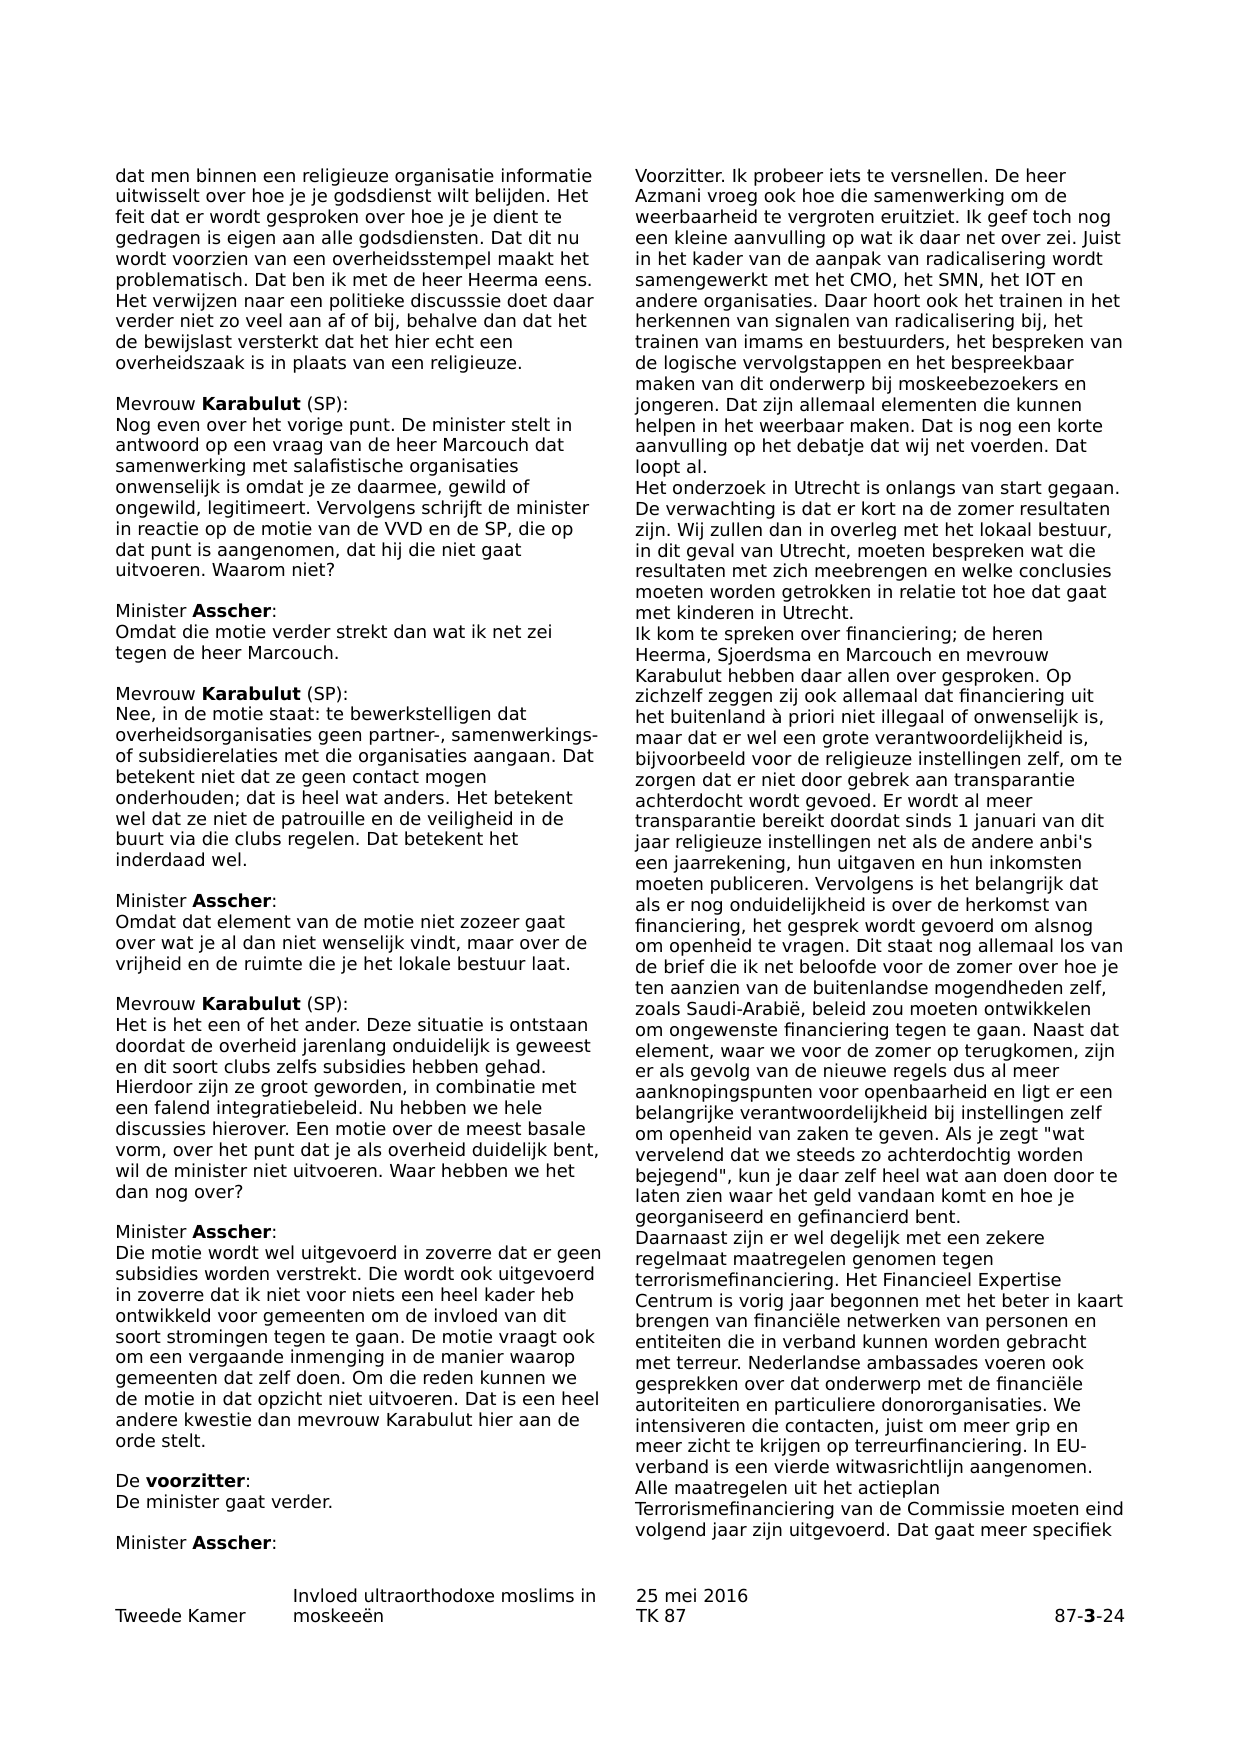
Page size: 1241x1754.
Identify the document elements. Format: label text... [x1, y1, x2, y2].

text Minister Asscher: [115, 1533, 605, 1554]
text Daarnaast zijn er wel degelijk met een zekere regelmaat maatregelen genomen tegen terrorismefinanciering. Het Financieel Expertise Centrum is vorig jaar begonnen met het beter in kaart brengen van financiële netwerken van personen en entiteiten die in verband kunnen worden gebracht met terreur. Nederlandse ambassades voeren ook gesprekken over dat onderwerp met de financiële autoriteiten en particuliere donororganisaties. We intensiveren die contacten, juist om meer grip en meer zicht te krijgen op terreurfinanciering. In EU-verband is een vierde witwasrichtlijn aangenomen. Alle maatregelen uit het actieplan Terrorismefinanciering van de Commissie moeten eind volgend jaar zijn uitgevoerd. Dat gaat meer specifiek [635, 1228, 1125, 1540]
text dat men binnen een religieuze organisatie informatie uitwisselt over hoe je je godsdienst wilt belijden. Het feit dat er wordt gesproken over hoe je je dient te gedragen is eigen aan alle godsdiensten. Dat dit nu wordt voorzien van een overheidsstempel maakt het problematisch. Dat ben ik met de heer Heerma eens. Het verwijzen naar een politieke discusssie doet daar verder niet zo veel aan af of bij, behalve dan dat het de bewijslast versterkt dat het hier echt een overheidszaak is in plaats van een religieuze. [115, 165, 605, 374]
text Ik kom te spreken over financiering; de heren Heerma, Sjoerdsma en Marcouch en mevrouw Karabulut hebben daar allen over gesproken. Op zichzelf zeggen zij ook allemaal dat financiering uit het buitenland à priori niet illegaal of onwenselijk is, maar dat er wel een grote verantwoordelijkheid is, bijvoorbeeld voor de religieuze instellingen zelf, om te zorgen dat er niet door gebrek aan transparantie achterdocht wordt gevoed. Er wordt al meer transparantie bereikt doordat sinds 1 januari van dit jaar religieuze instellingen net als de andere anbi's een jaarrekening, hun uitgaven en hun inkomsten moeten publiceren. Vervolgens is het belangrijk dat als er nog onduidelijkheid is over de herkomst van financiering, het gesprek wordt gevoerd om alsnog om openheid te vragen. Dit staat nog allemaal los van de brief die ik net beloofde voor de zomer over hoe je ten aanzien van de buitenlandse mogendheden zelf, zoals Saudi-Arabië, beleid zou moeten ontwikkelen om ongewenste financiering tegen te gaan. Naast dat element, waar we voor de zomer op terugkomen, zijn er als gevolg van de nieuwe regels dus al meer aanknopingspunten voor openbaarheid en ligt er een belangrijke verantwoordelijkheid bij instellingen zelf om openheid van zaken te geven. Als je zegt "wat vervelend dat we steeds zo achterdochtig worden bejegend", kun je daar zelf heel wat aan doen door te laten zien waar het geld vandaan komt en hoe je georganiseerd en gefinancierd bent. [635, 624, 1125, 1228]
text De minister gaat verder. [115, 1492, 605, 1513]
text Het is het een of het ander. Deze situatie is ontstaan doordat de overheid jarenlang onduidelijk is geweest en dit soort clubs zelfs subsidies hebben gehad. Hierdoor zijn ze groot geworden, in combinatie met een falend integratiebeleid. Nu hebben we hele discussies hierover. Een motie over de meest basale vorm, over het punt dat je als overheid duidelijk bent, wil de minister niet uitvoeren. Waar hebben we het dan nog over? [115, 1015, 605, 1202]
text De voorzitter: [115, 1471, 605, 1492]
text Mevrouw Karabulut (SP): [115, 394, 605, 414]
text Mevrouw Karabulut (SP): [115, 683, 605, 704]
text Omdat die motie verder strekt dan wat ik net zei tegen de heer Marcouch. [115, 622, 605, 663]
text Het onderzoek in Utrecht is onlangs van start gegaan. De verwachting is dat er kort na de zomer resultaten zijn. Wij zullen dan in overleg met het lokaal bestuur, in dit geval van Utrecht, moeten bespreken wat die resultaten met zich meebrengen en welke conclusies moeten worden getrokken in relatie tot hoe dat gaat met kinderen in Utrecht. [635, 478, 1125, 624]
text Nee, in de motie staat: te bewerkstelligen dat overheidsorganisaties geen partner-, samenwerkings- of subsidierelaties met die organisaties aangaan. Dat betekent niet dat ze geen contact mogen onderhouden; dat is heel wat anders. Het betekent wel dat ze niet de patrouille en de veiligheid in de buurt via die clubs regelen. Dat betekent het inderdaad wel. [115, 704, 605, 871]
text Nog even over het vorige punt. De minister stelt in antwoord op een vraag van de heer Marcouch dat samenwerking met salafistische organisaties onwenselijk is omdat je ze daarmee, gewild of ongewild, legitimeert. Vervolgens schrijft de minister in reactie op de motie van de VVD en de SP, die op dat punt is aangenomen, dat hij die niet gaat uitvoeren. Waarom niet? [115, 414, 605, 581]
text Voorzitter. Ik probeer iets te versnellen. De heer Azmani vroeg ook hoe die samenwerking om de weerbaarheid te vergroten eruitziet. Ik geef toch nog een kleine aanvulling op wat ik daar net over zei. Juist in het kader van de aanpak van radicalisering wordt samengewerkt met het CMO, het SMN, het IOT en andere organisaties. Daar hoort ook het trainen in het herkennen van signalen van radicalisering bij, het trainen van imams en bestuurders, het bespreken van de logische vervolgstappen en het bespreekbaar maken van dit onderwerp bij moskeebezoekers en jongeren. Dat zijn allemaal elementen die kunnen helpen in het weerbaar maken. Dat is nog een korte aanvulling op het debatje dat wij net voerden. Dat loopt al. [635, 165, 1125, 478]
text Mevrouw Karabulut (SP): [115, 994, 605, 1015]
text Die motie wordt wel uitgevoerd in zoverre dat er geen subsidies worden verstrekt. Die wordt ook uitgevoerd in zoverre dat ik niet voor niets een heel kader heb ontwikkeld voor gemeenten om de invloed van dit soort stromingen tegen te gaan. De motie vraagt ook om een vergaande inmenging in de manier waarop gemeenten dat zelf doen. Om die reden kunnen we de motie in dat opzicht niet uitvoeren. Dat is een heel andere kwestie dan mevrouw Karabulut hier aan de orde stelt. [115, 1243, 605, 1451]
text Minister Asscher: [115, 601, 605, 622]
text Minister Asscher: [115, 891, 605, 912]
text Omdat dat element van de motie niet zozeer gaat over wat je al dan niet wenselijk vindt, maar over de vrijheid en de ruimte die je het lokale bestuur laat. [115, 912, 605, 974]
text Minister Asscher: [115, 1222, 605, 1243]
